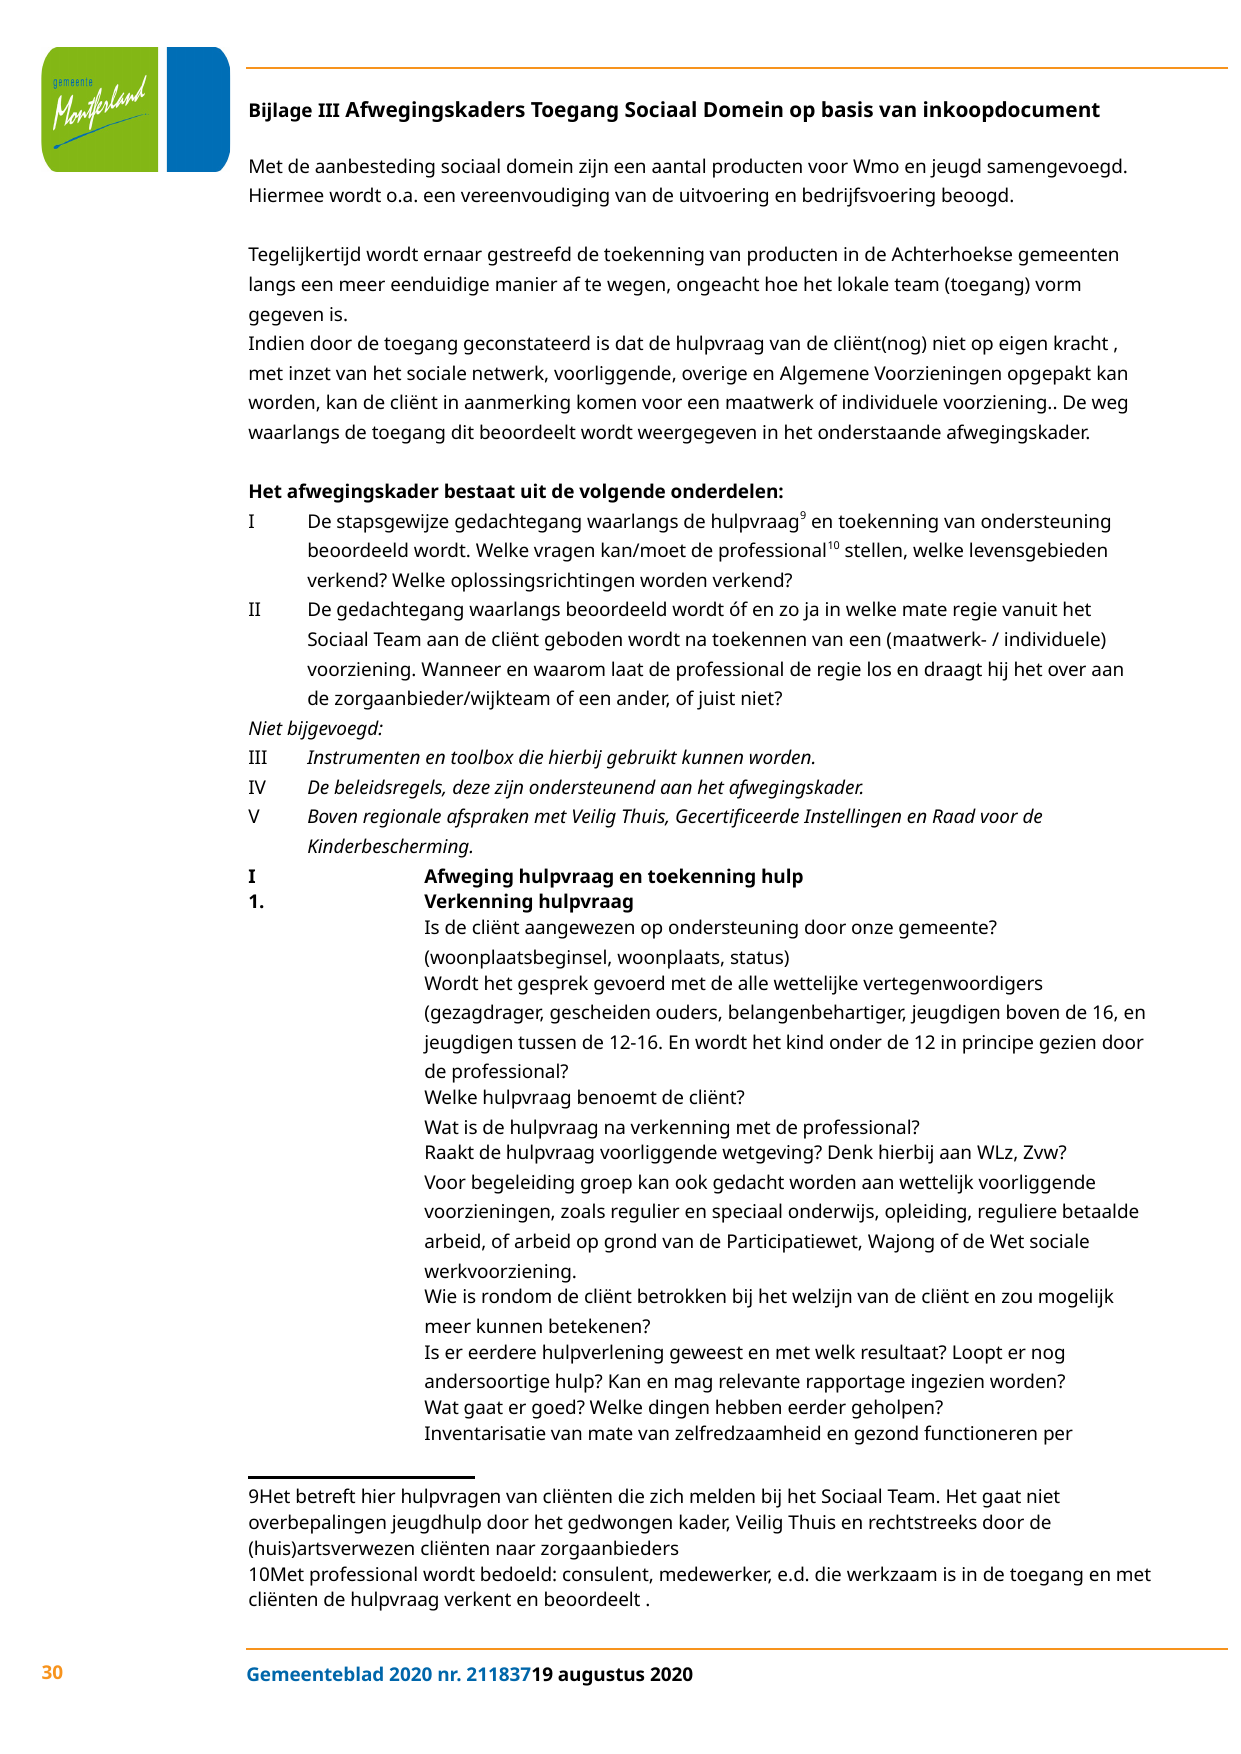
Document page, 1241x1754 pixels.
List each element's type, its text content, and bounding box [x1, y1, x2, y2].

table_cell Raakt de hulpvraag voorliggende wetgeving? Denk hierbij aan WLz, Zvw? Voor begeleiding groep kan ook gedacht worden aan wettelijk voorliggende voorzieningen, zoals regulier en speciaal onderwijs, opleiding, reguliere betaalde arbeid, of arbeid op grond van de Participatiewet, Wajong of de Wet sociale werkvoorziening. [424, 1140, 1152, 1284]
list Boven regionale afspraken met Veilig Thuis, Gecertificeerde Instellingen en Raad voor de Kinderbescherming. [248, 804, 1152, 859]
list De gedachtegang waarlangs beoordeeld wordt óf en zo ja in welke mate regie vanuit het Sociaal Team aan de cliënt geboden wordt na toekennen van een (maatwerk- / individuele) voorziening. Wanneer en waarom laat de professional de regie los en draagt hij het over aan de zorgaanbieder/wijkteam of een ander, of juist niet? [248, 597, 1152, 711]
table_header Afweging hulpvraag en toekenning hulp [424, 863, 1152, 889]
table_cell Welke hulpvraag benoemt de cliënt? Wat is de hulpvraag na verkenning met de professional? [424, 1084, 1152, 1139]
table_cell [248, 1420, 424, 1446]
table_cell [248, 1284, 424, 1339]
table_cell Wie is rondom de cliënt betrokken bij het welzijn van de cliënt en zou mogelijk meer kunnen betekenen? [424, 1284, 1152, 1339]
list De stapsgewijze gedachtegang waarlangs de hulpvraag en toekenning van ondersteuning beoordeeld wordt. Welke vragen kan/moet de professional stellen, welke levensgebieden verkend? Welke oplossingsrichtingen worden verkend? [248, 508, 1152, 593]
picture [41, 47, 231, 172]
table_cell [248, 970, 424, 1084]
table_cell [248, 1084, 424, 1139]
list De beleidsregels, deze zijn ondersteunend aan het afwegingskader. [248, 774, 1152, 800]
table_cell [248, 1394, 424, 1420]
text Bijlage III Afwegingskaders Toegang Sociaal Domein op basis van inkoopdocument [248, 95, 1152, 123]
text Het afwegingskader bestaat uit de volgende onderdelen: [248, 478, 1152, 504]
table_cell [248, 915, 424, 970]
table_cell Wat gaat er goed? Welke dingen hebben eerder geholpen? [424, 1394, 1152, 1420]
text Indien door de toegang geconstateerd is dat de hulpvraag van de cliënt(nog) niet op eigen kracht , met inzet van het sociale netwerk, voorliggende, overige en Algemene Voorzieningen opgepakt kan worden, kan de cliënt in aanmerking komen voor een maatwerk of individuele voorziening.. De weg waarlangs de toegang dit beoordeelt wordt weergegeven in het onderstaande afwegingskader. [248, 330, 1152, 445]
table_cell Inventarisatie van mate van zelfredzaamheid en gezond functioneren per [424, 1420, 1152, 1446]
list Instrumenten en toolbox die hierbij gebruikt kunnen worden. [248, 744, 1152, 770]
list Met professional wordt bedoeld: consulent, medewerker, e.d. die werkzaam is in de toegang en met cliënten de hulpvraag verkent en beoordeelt . [248, 1561, 1152, 1612]
table_cell [248, 1339, 424, 1394]
table_cell [248, 1140, 424, 1284]
text Tegelijkertijd wordt ernaar gestreefd de toekenning van producten in de Achterhoekse gemeenten langs een meer eenduidige manier af te wegen, ongeacht hoe het lokale team (toegang) vorm gegeven is. [248, 242, 1152, 327]
table_cell Is de cliënt aangewezen op ondersteuning door onze gemeente? (woonplaatsbeginsel, woonplaats, status) [424, 915, 1152, 970]
table_cell 1. [248, 889, 424, 914]
table_header I [248, 863, 424, 889]
text Niet bijgevoegd: [248, 715, 1152, 741]
table_cell Verkenning hulpvraag [424, 889, 1152, 914]
table_cell Wordt het gesprek gevoerd met de alle wettelijke vertegenwoordigers (gezagdrager, gescheiden ouders, belangenbehartiger, jeugdigen boven de 16, en jeugdigen tussen de 12-16. En wordt het kind onder de 12 in principe gezien door de professional? [424, 970, 1152, 1084]
table_cell Is er eerdere hulpverlening geweest en met welk resultaat? Loopt er nog andersoortige hulp? Kan en mag relevante rapportage ingezien worden? [424, 1339, 1152, 1394]
list Het betreft hier hulpvragen van cliënten die zich melden bij het Sociaal Team. Het gaat niet overbepalingen jeugdhulp door het gedwongen kader, Veilig Thuis en rechtstreeks door de (huis)artsverwezen cliënten naar zorgaanbieders [248, 1483, 1152, 1561]
text Met de aanbesteding sociaal domein zijn een aantal producten voor Wmo en jeugd samengevoegd. Hiermee wordt o.a. een vereenvoudiging van de uitvoering en bedrijfsvoering beoogd. [248, 153, 1152, 208]
